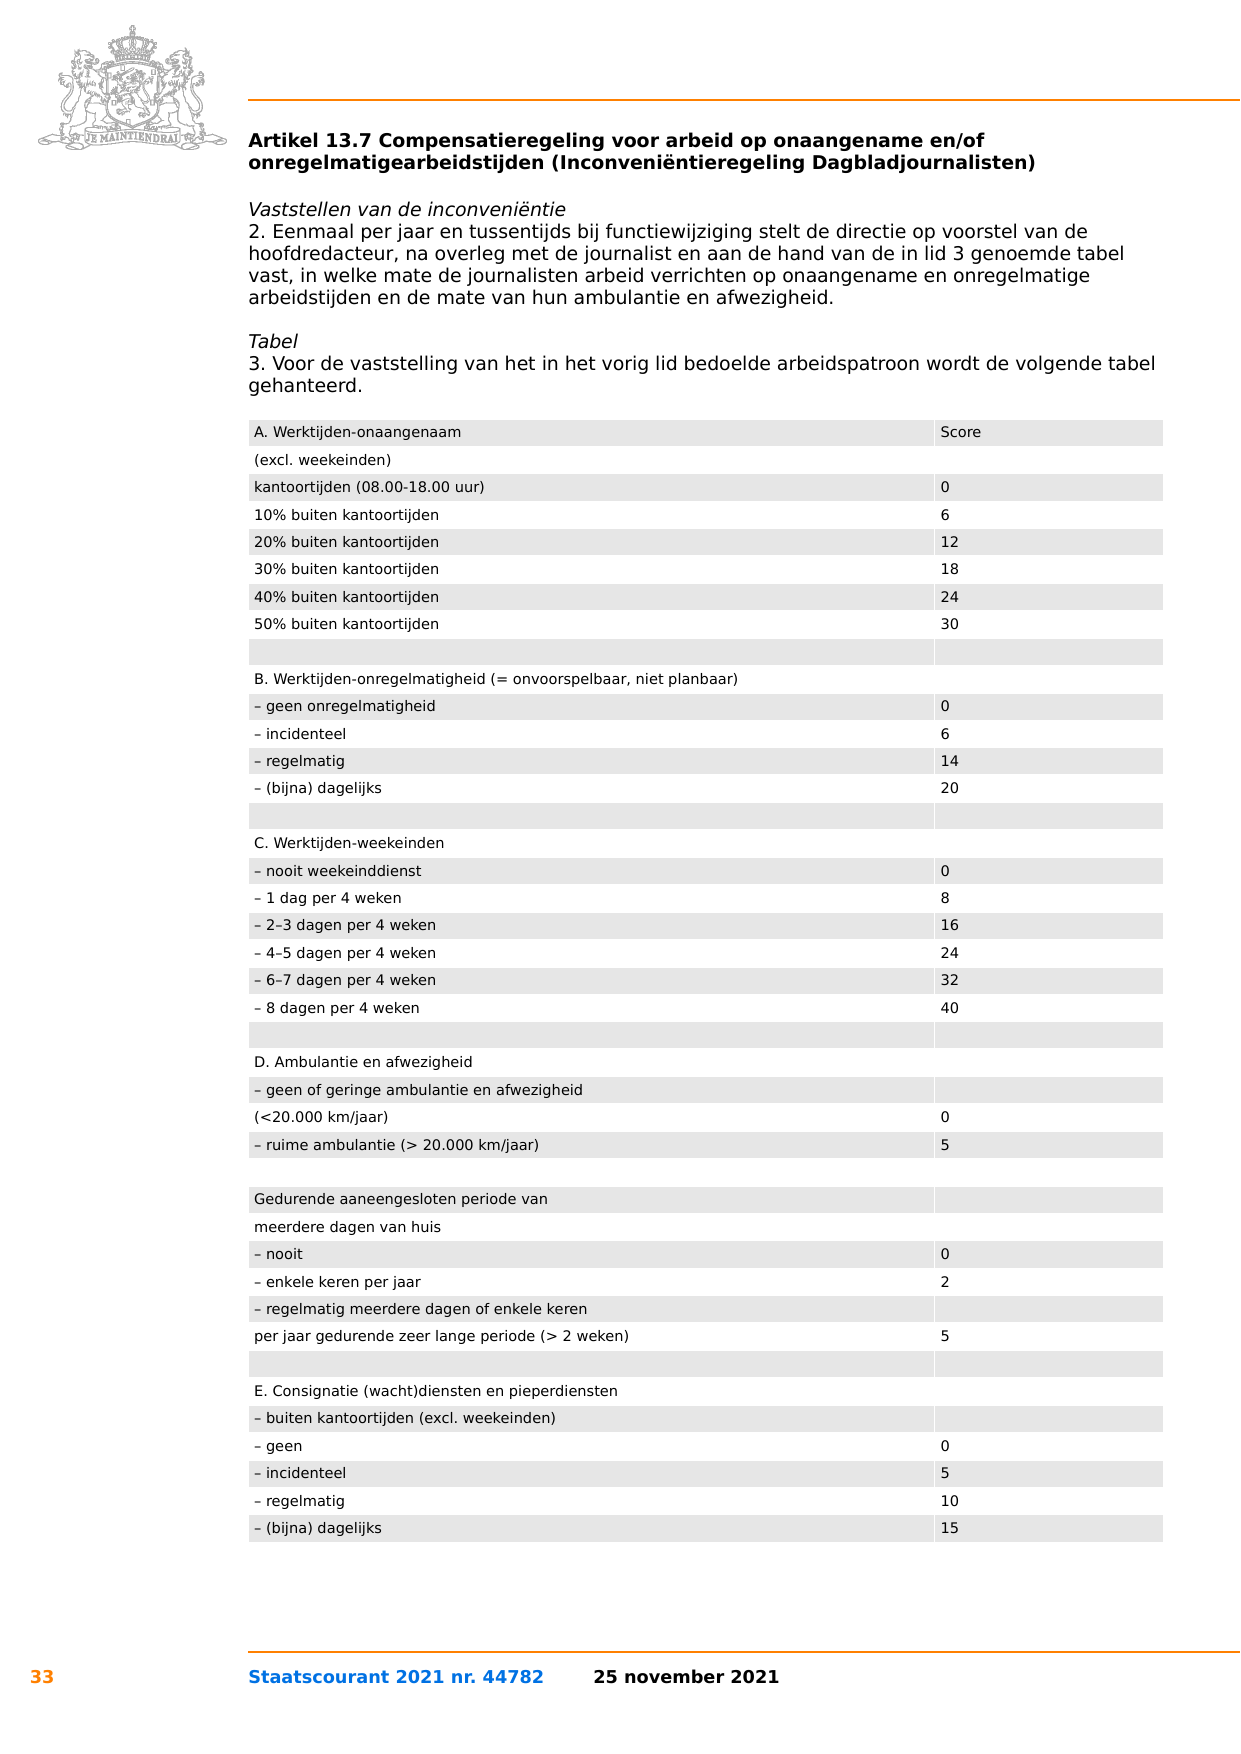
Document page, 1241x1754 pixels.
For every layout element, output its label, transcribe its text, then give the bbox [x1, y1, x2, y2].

table_cell C. Werktijden-weekeinden [249, 830, 934, 857]
table_cell [935, 1406, 1163, 1432]
table_cell 40 [935, 995, 1163, 1021]
table_cell 14 [935, 748, 1163, 774]
table_cell – buiten kantoortijden (excl. weekeinden) [249, 1406, 934, 1432]
table_cell – enkele keren per jaar [249, 1269, 934, 1295]
table_cell D. Ambulantie en afwezigheid [249, 1050, 934, 1076]
table_cell – regelmatig meerdere dagen of enkele keren [249, 1296, 934, 1322]
table_cell [935, 1296, 1163, 1322]
table_cell (excl. weekeinden) [249, 447, 934, 473]
table_cell – 8 dagen per 4 weken [249, 995, 934, 1021]
table_cell 15 [935, 1515, 1163, 1542]
table_cell – 2–3 dagen per 4 weken [249, 913, 934, 939]
table_cell 0 [935, 1104, 1163, 1131]
table_cell 0 [935, 694, 1163, 720]
table_cell – ruime ambulantie (> 20.000 km/jaar) [249, 1132, 934, 1158]
table_cell [935, 1351, 1163, 1377]
table_cell – geen onregelmatigheid [249, 694, 934, 720]
table_cell 12 [935, 529, 1163, 555]
table_cell [935, 1050, 1163, 1076]
picture [38, 25, 227, 150]
table_cell 6 [935, 721, 1163, 747]
table_cell 24 [935, 584, 1163, 610]
table_cell 6 [935, 502, 1163, 528]
table_cell [935, 666, 1163, 692]
table_header Score [935, 420, 1163, 446]
table_cell 30% buiten kantoortijden [249, 556, 934, 583]
table_cell 10% buiten kantoortijden [249, 502, 934, 528]
table_cell 20% buiten kantoortijden [249, 529, 934, 555]
table_cell 20 [935, 776, 1163, 802]
table_cell 5 [935, 1461, 1163, 1487]
table_cell [935, 447, 1163, 473]
table_cell E. Consignatie (wacht)diensten en pieperdiensten [249, 1378, 934, 1405]
table_cell [935, 803, 1163, 829]
text 2. Eenmaal per jaar en tussentijds bij functiewijziging stelt de directie op voorstel van de hoofdredacteur, na overleg met de journalist en aan de hand van de in lid 3 genoemde tabel vast, in welke mate de journalisten arbeid verrichten op onaangename en onregelmatige arbeidstijden en de mate van hun ambulantie en afwezigheid. [248, 221, 1163, 309]
table_cell [935, 1214, 1163, 1240]
text 3. Voor de vaststelling van het in het vorig lid bedoelde arbeidspatroon wordt de volgende tabel gehanteerd. [248, 353, 1163, 397]
table_cell [249, 1159, 934, 1186]
table_cell 40% buiten kantoortijden [249, 584, 934, 610]
table_cell – incidenteel [249, 1461, 934, 1487]
table_cell kantoortijden (08.00-18.00 uur) [249, 474, 934, 501]
table_cell 5 [935, 1132, 1163, 1158]
table_cell 0 [935, 474, 1163, 501]
table_cell 32 [935, 968, 1163, 994]
table_cell [249, 803, 934, 829]
table_cell 0 [935, 1241, 1163, 1268]
table_cell – 4–5 dagen per 4 weken [249, 940, 934, 966]
table_cell [935, 1077, 1163, 1103]
table_header A. Werktijden-onaangenaam [249, 420, 934, 446]
table_cell – (bijna) dagelijks [249, 1515, 934, 1542]
table_cell [249, 639, 934, 665]
table_cell [935, 830, 1163, 857]
table_cell – geen of geringe ambulantie en afwezigheid [249, 1077, 934, 1103]
table_cell Gedurende aaneengesloten periode van [249, 1187, 934, 1213]
table_cell 30 [935, 611, 1163, 638]
table_cell per jaar gedurende zeer lange periode (> 2 weken) [249, 1324, 934, 1350]
table_cell – 1 dag per 4 weken [249, 885, 934, 912]
table_cell [249, 1351, 934, 1377]
table_cell – nooit [249, 1241, 934, 1268]
subtitle Tabel [248, 331, 1163, 353]
table_cell [935, 639, 1163, 665]
table_cell B. Werktijden-onregelmatigheid (= onvoorspelbaar, niet planbaar) [249, 666, 934, 692]
table_cell 16 [935, 913, 1163, 939]
subtitle Vaststellen van de inconveniëntie [248, 199, 1163, 221]
table_cell (<20.000 km/jaar) [249, 1104, 934, 1131]
table_cell – 6–7 dagen per 4 weken [249, 968, 934, 994]
table_cell [935, 1159, 1163, 1186]
table_cell – regelmatig [249, 1488, 934, 1514]
table_cell 18 [935, 556, 1163, 583]
table_cell – (bijna) dagelijks [249, 776, 934, 802]
table_cell [935, 1378, 1163, 1405]
table_cell [935, 1022, 1163, 1048]
table_cell – nooit weekeinddienst [249, 858, 934, 884]
table_cell 2 [935, 1269, 1163, 1295]
table_cell – regelmatig [249, 748, 934, 774]
table_cell 0 [935, 1433, 1163, 1459]
table_cell 50% buiten kantoortijden [249, 611, 934, 638]
table_cell 24 [935, 940, 1163, 966]
table_cell [935, 1187, 1163, 1213]
table_cell meerdere dagen van huis [249, 1214, 934, 1240]
table_cell 10 [935, 1488, 1163, 1514]
table_cell 5 [935, 1324, 1163, 1350]
subtitle Artikel 13.7 Compensatieregeling voor arbeid op onaangename en/of onregelmatigearbeidstijden (Inconveniëntieregeling Dagbladjournalisten) [248, 130, 1163, 174]
table_cell [249, 1022, 934, 1048]
table_cell 8 [935, 885, 1163, 912]
table_cell – incidenteel [249, 721, 934, 747]
table_cell – geen [249, 1433, 934, 1459]
table_cell 0 [935, 858, 1163, 884]
